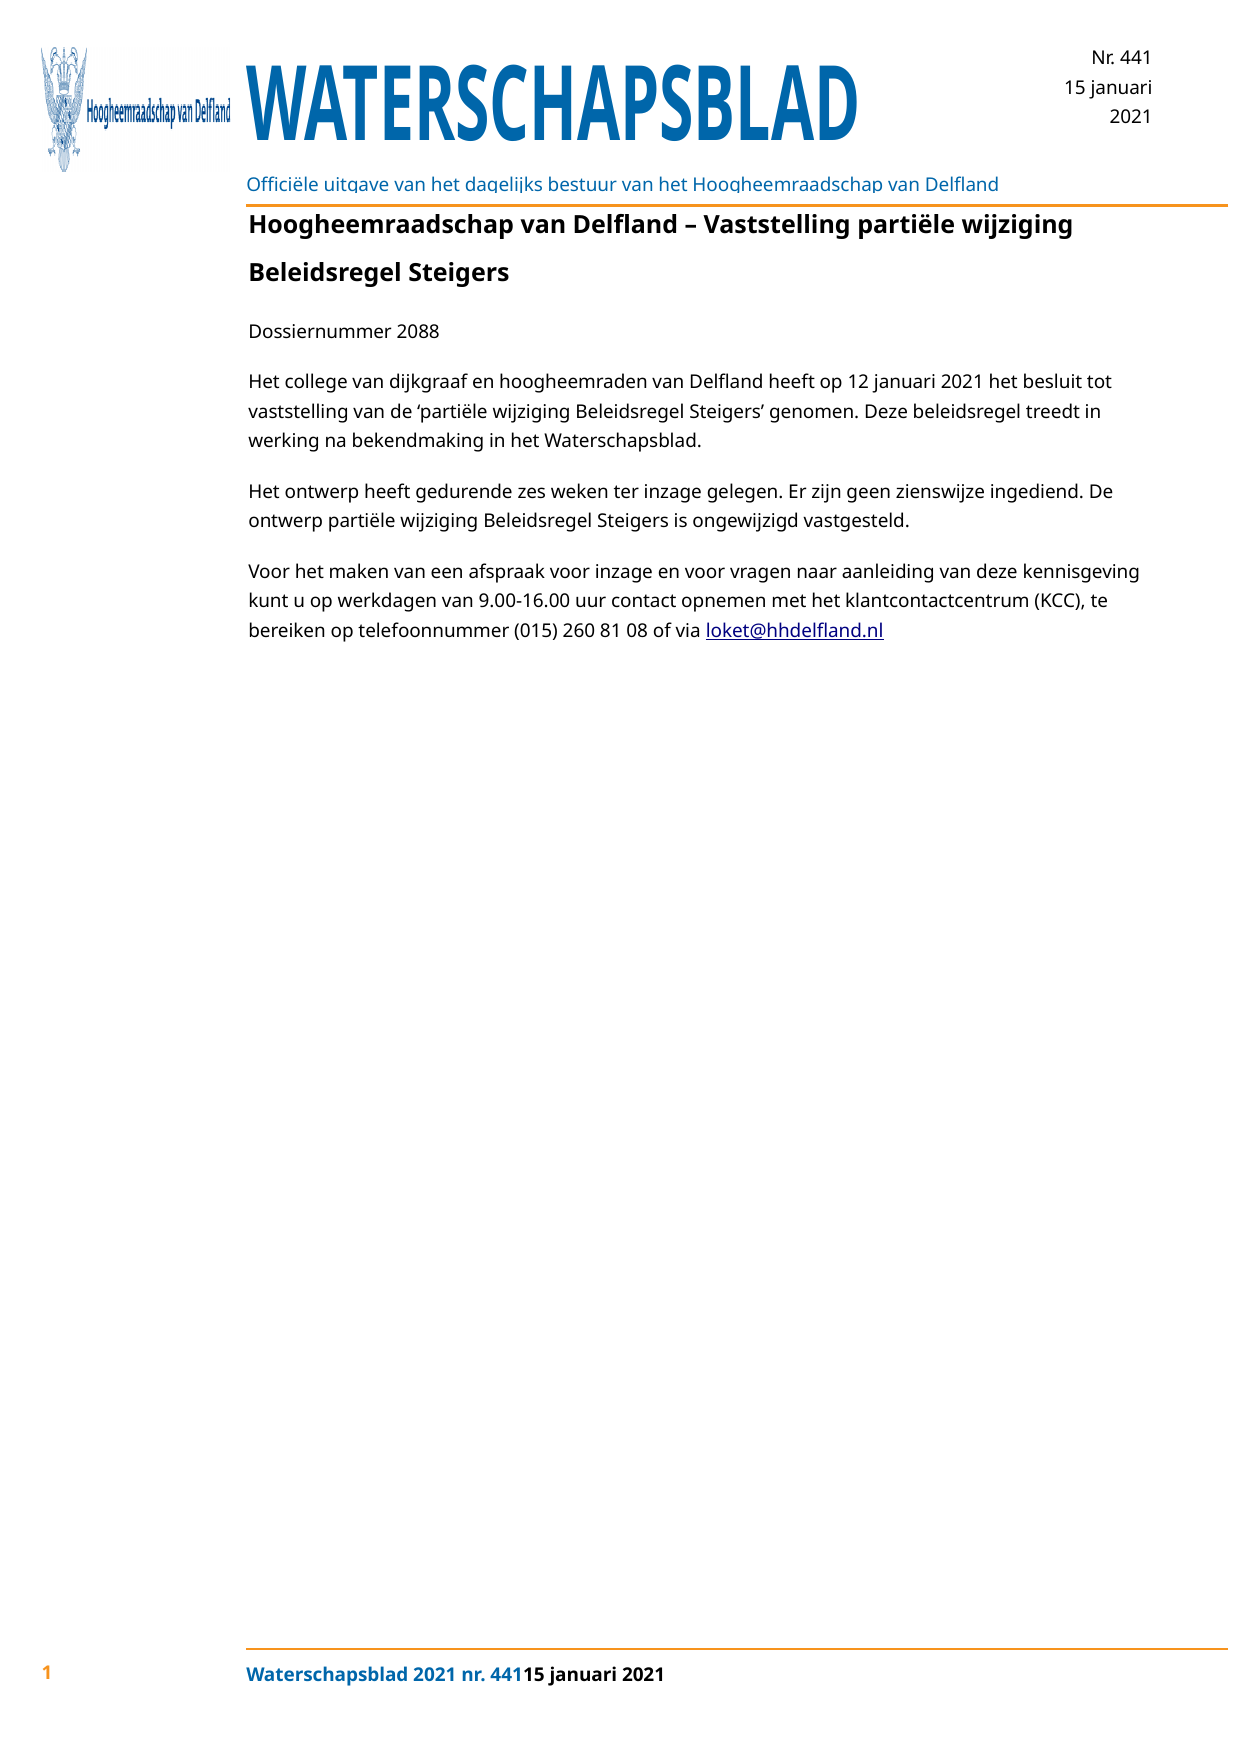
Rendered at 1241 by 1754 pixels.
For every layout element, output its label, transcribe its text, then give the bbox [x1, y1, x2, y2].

text Het college van dijkgraaf en hoogheemraden van Delfland heeft op 12 januari 2021 het besluit tot vaststelling van de ‘partiële wijziging Beleidsregel Steigers’ genomen. Deze beleidsregel treedt in werking na bekendmaking in het Waterschapsblad. [248, 368, 1152, 453]
text Hoogheemraadschap van Delfland – Vaststelling partiële wijziging Beleidsregel Steigers [248, 207, 1152, 288]
picture [41, 47, 231, 172]
text Het ontwerp heeft gedurende zes weken ter inzage gelegen. Er zijn geen zienswijze ingediend. De ontwerp partiële wijziging Beleidsregel Steigers is ongewijzigd vastgesteld. [248, 478, 1152, 533]
text Voor het maken van een afspraak voor inzage en voor vragen naar aanleiding van deze kennisgeving kunt u op werkdagen van 9.00-16.00 uur contact opnemen met het klantcontactcentrum (KCC), te bereiken op telefoonnummer (015) 260 81 08 of via loket@hhdelfland.nl [248, 558, 1152, 643]
text Dossiernummer 2088 [248, 318, 1152, 344]
